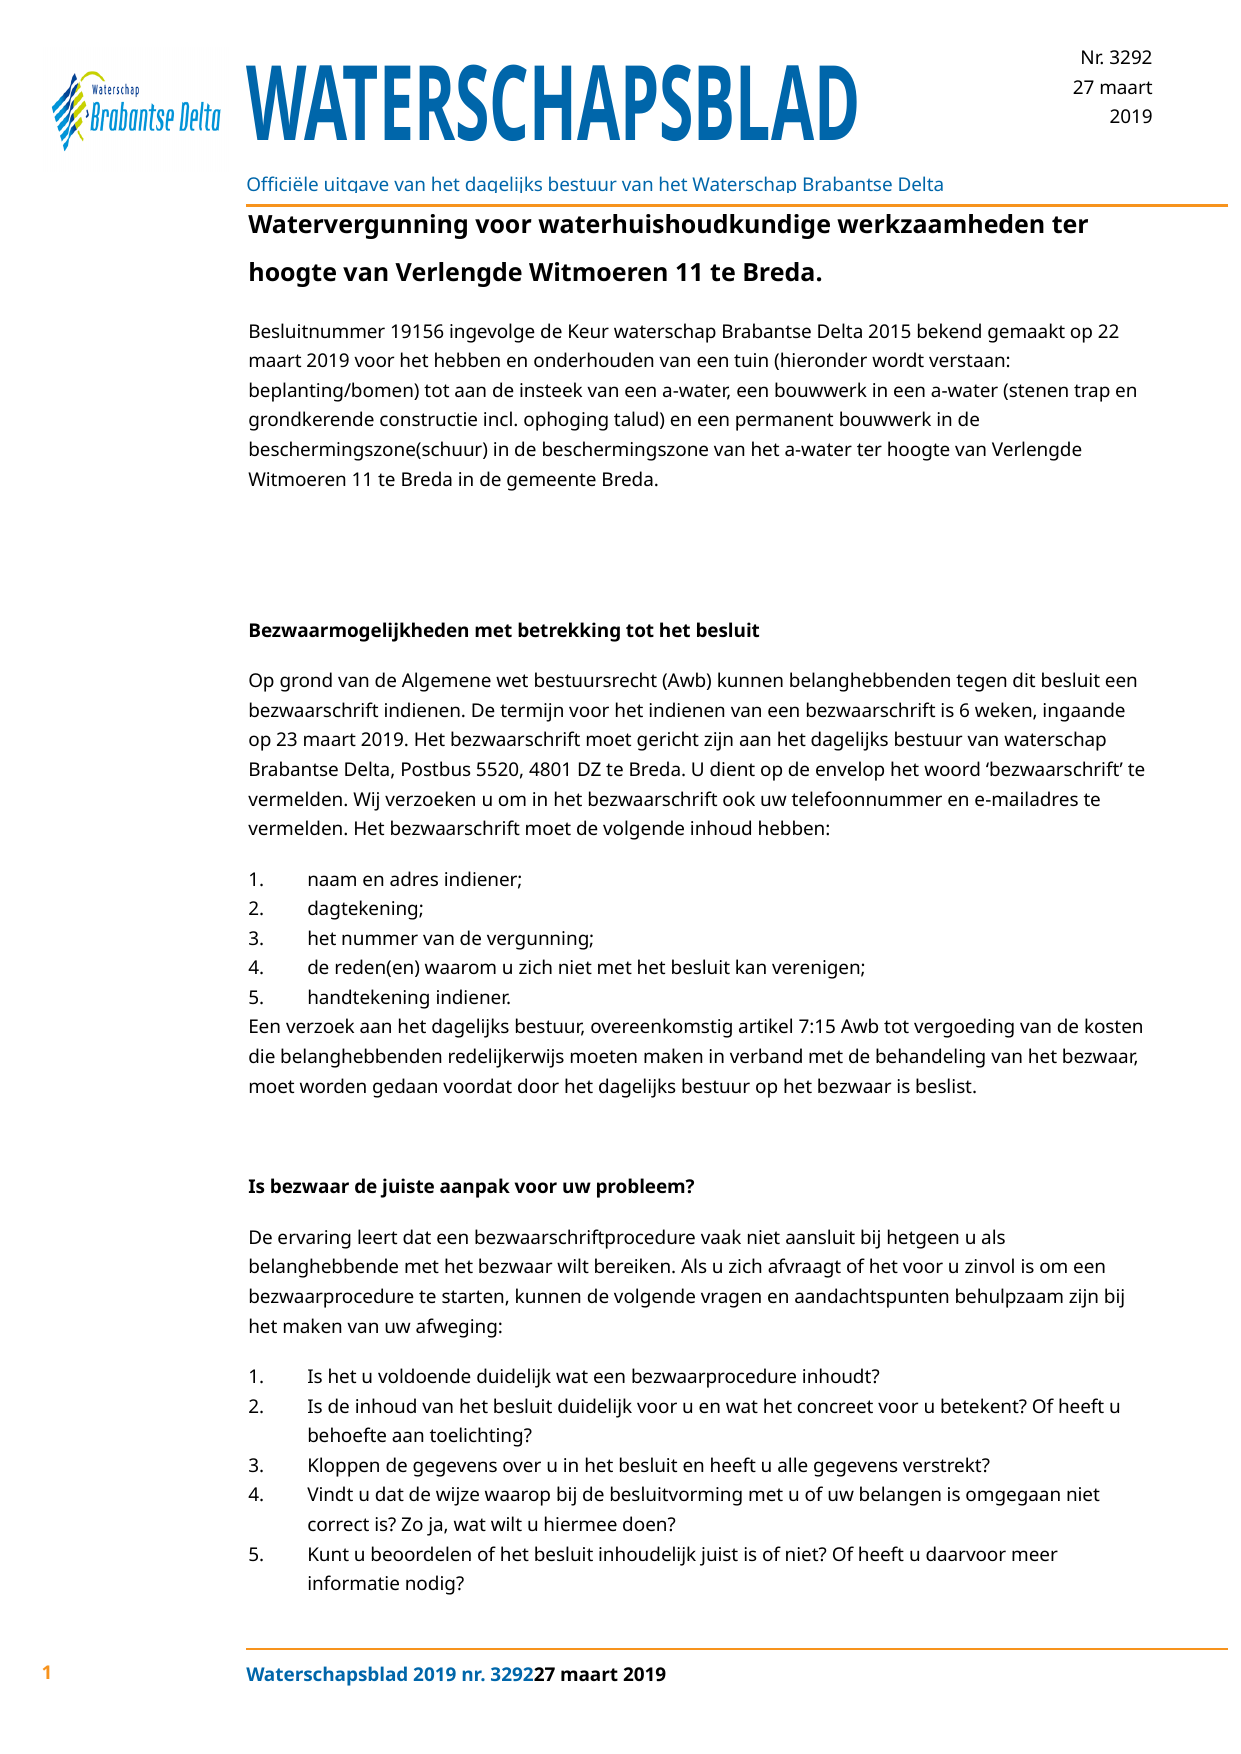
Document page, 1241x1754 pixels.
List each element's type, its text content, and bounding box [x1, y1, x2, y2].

list het nummer van de vergunning; [248, 925, 1152, 951]
list Is het u voldoende duidelijk wat een bezwaarprocedure inhoudt? [248, 1363, 1152, 1389]
text Op grond van de Algemene wet bestuursrecht (Awb) kunnen belanghebbenden tegen dit besluit een bezwaarschrift indienen. De termijn voor het indienen van een bezwaarschrift is 6 weken, ingaande op 23 maart 2019. Het bezwaarschrift moet gericht zijn aan het dagelijks bestuur van waterschap Brabantse Delta, Postbus 5520, 4801 DZ te Breda. U dient op de envelop het woord ‘bezwaarschrift’ te vermelden. Wij verzoeken u om in het bezwaarschrift ook uw telefoonnummer en e‑mailadres te vermelden. Het bezwaarschrift moet de volgende inhoud hebben: [248, 667, 1152, 841]
list Vindt u dat de wijze waarop bij de besluitvorming met u of uw belangen is omgegaan niet correct is? Zo ja, wat wilt u hiermee doen? [248, 1482, 1152, 1537]
list handtekening indiener. [248, 984, 1152, 1010]
text Is bezwaar de juiste aanpak voor uw probleem? [248, 1174, 1152, 1199]
list naam en adres indiener; [248, 866, 1152, 892]
text Besluitnummer 19156 ingevolge de Keur waterschap Brabantse Delta 2015 bekend gemaakt op 22 maart 2019 voor het hebben en onderhouden van een tuin (hieronder wordt verstaan: beplanting/bomen) tot aan de insteek van een a-water, een bouwwerk in een a-water (stenen trap en grondkerende constructie incl. ophoging talud) en een permanent bouwwerk in de beschermingszone(schuur) in de beschermingszone van het a-water ter hoogte van Verlengde Witmoeren 11 te Breda in de gemeente Breda. [248, 318, 1152, 492]
picture [41, 47, 231, 172]
text Bezwaarmogelijkheden met betrekking tot het besluit [248, 617, 1152, 643]
text De ervaring leert dat een bezwaarschriftprocedure vaak niet aansluit bij hetgeen u als belanghebbende met het bezwaar wilt bereiken. Als u zich afvraagt of het voor u zinvol is om een bezwaarprocedure te starten, kunnen de volgende vragen en aandachtspunten behulpzaam zijn bij het maken van uw afweging: [248, 1224, 1152, 1339]
list Kunt u beoordelen of het besluit inhoudelijk juist is of niet? Of heeft u daarvoor meer informatie nodig? [248, 1541, 1152, 1596]
list dagtekening; [248, 895, 1152, 921]
text Watervergunning voor waterhuishoudkundige werkzaamheden ter hoogte van Verlengde Witmoeren 11 te Breda. [248, 207, 1152, 288]
list de reden(en) waarom u zich niet met het besluit kan verenigen; [248, 954, 1152, 980]
list Kloppen de gegevens over u in het besluit en heeft u alle gegevens verstrekt? [248, 1452, 1152, 1478]
list Is de inhoud van het besluit duidelijk voor u en wat het concreet voor u betekent? Of heeft u behoefte aan toelichting? [248, 1393, 1152, 1448]
text Een verzoek aan het dagelijks bestuur, overeenkomstig artikel 7:15 Awb tot vergoeding van de kosten die belanghebbenden redelijkerwijs moeten maken in verband met de behandeling van het bezwaar, moet worden gedaan voordat door het dagelijks bestuur op het bezwaar is beslist. [248, 1014, 1152, 1099]
